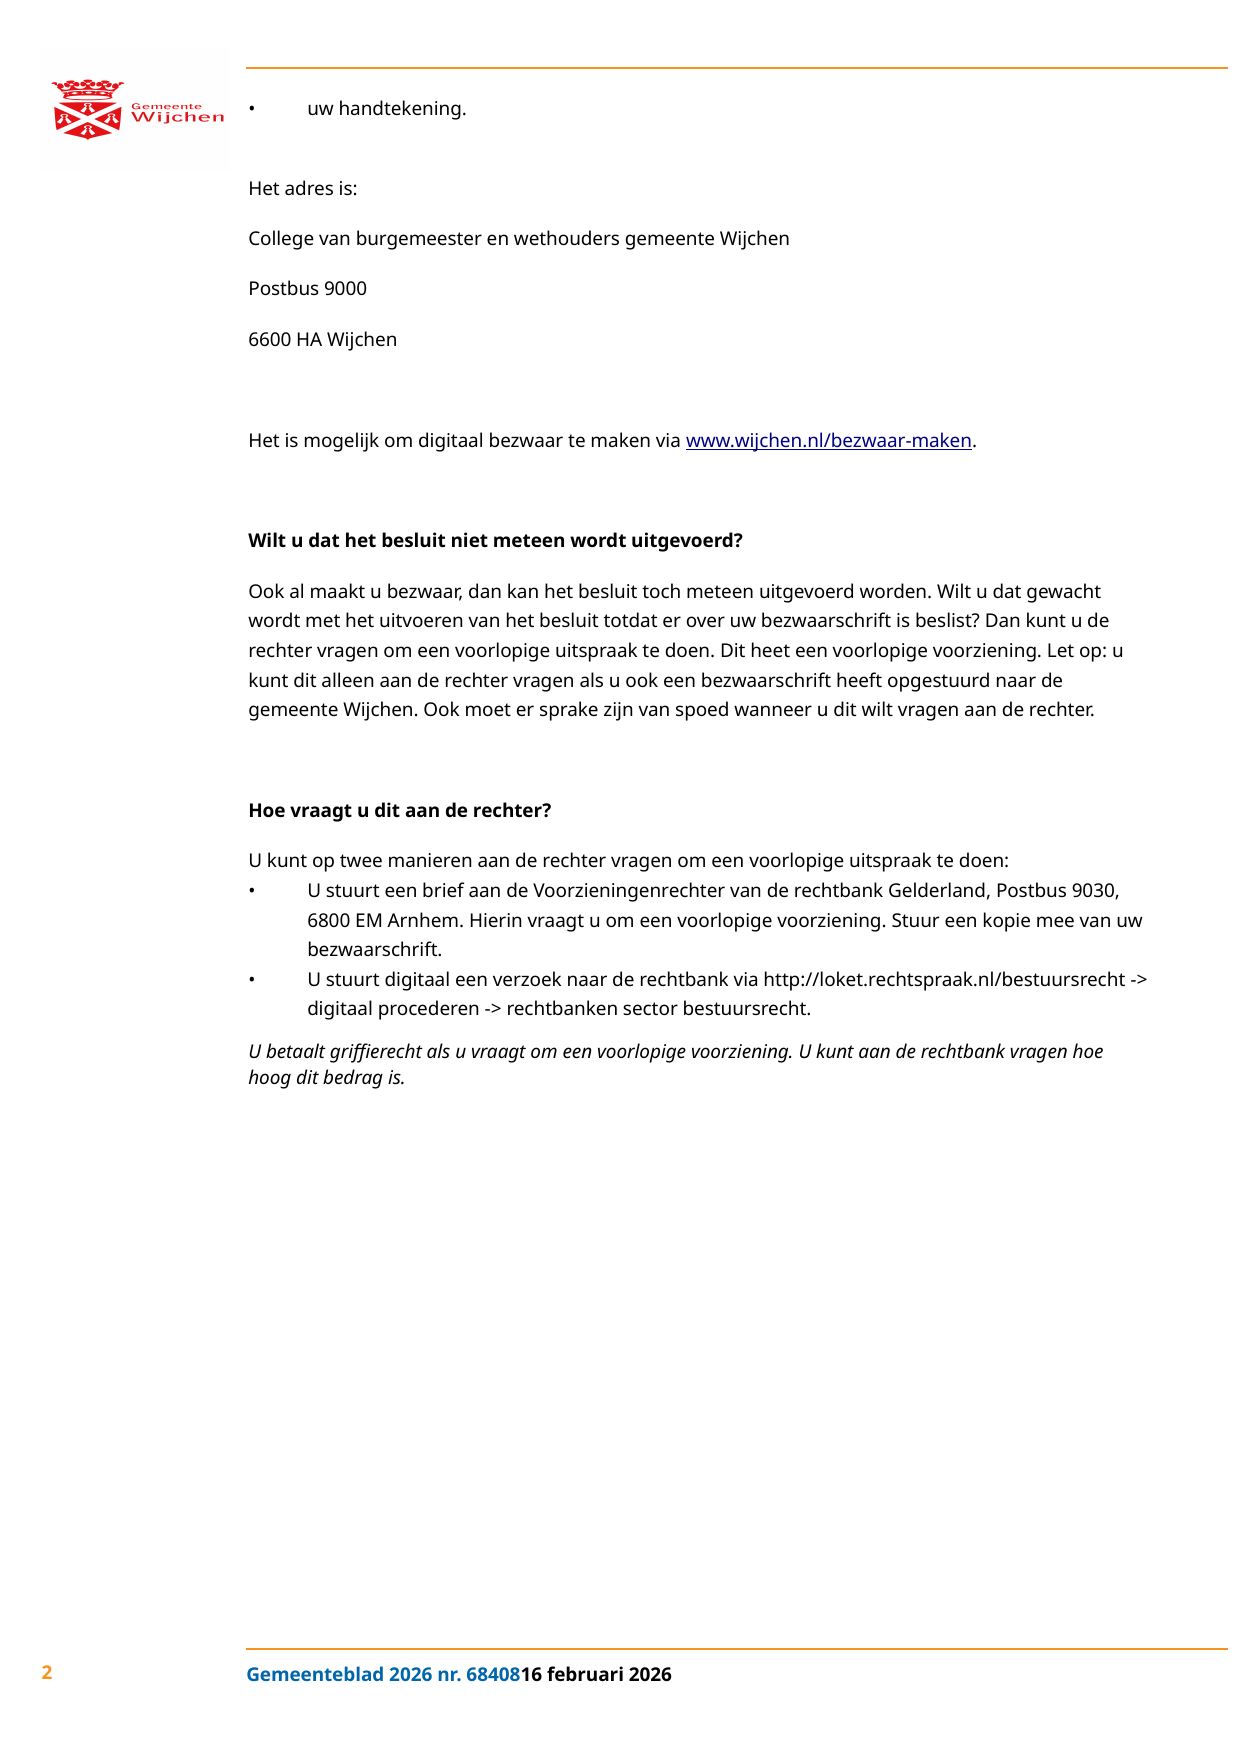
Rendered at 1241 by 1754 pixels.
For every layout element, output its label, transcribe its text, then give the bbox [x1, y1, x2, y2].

text Het is mogelijk om digitaal bezwaar te maken via www.wijchen.nl/bezwaar-maken. [248, 427, 1152, 453]
picture [41, 47, 231, 172]
list U stuurt digitaal een verzoek naar de rechtbank via http://loket.rechtspraak.nl/bestuursrecht -> digitaal procederen -> rechtbanken sector bestuursrecht. [248, 966, 1152, 1021]
text Ook al maakt u bezwaar, dan kan het besluit toch meteen uitgevoerd worden. Wilt u dat gewacht wordt met het uitvoeren van het besluit totdat er over uw bezwaarschrift is beslist? Dan kunt u de rechter vragen om een voorlopige uitspraak te doen. Dit heet een voorlopige voorziening. Let op: u kunt dit alleen aan de rechter vragen als u ook een bezwaarschrift heeft opgestuurd naar de gemeente Wijchen. Ook moet er sprake zijn van spoed wanneer u dit wilt vragen aan de rechter. [248, 578, 1152, 722]
text U betaalt griffierecht als u vraagt om een voorlopige voorziening. U kunt aan de rechtbank vragen hoe hoog dit bedrag is. [248, 1039, 1152, 1090]
text College van burgemeester en wethouders gemeente Wijchen [248, 225, 1152, 251]
text Het adres is: [248, 175, 1152, 201]
list U stuurt een brief aan de Voorzieningenrechter van de rechtbank Gelderland, Postbus 9030, 6800 EM Arnhem. Hierin vraagt u om een voorlopige voorziening. Stuur een kopie mee van uw bezwaarschrift. [248, 877, 1152, 962]
text Wilt u dat het besluit niet meteen wordt uitgevoerd? [248, 528, 1152, 553]
text Hoe vraagt u dit aan de rechter? [248, 797, 1152, 823]
list uw handtekening. [248, 95, 1152, 121]
text U kunt op twee manieren aan de rechter vragen om een voorlopige uitspraak te doen: [248, 848, 1152, 873]
text Postbus 9000 [248, 276, 1152, 301]
text 6600 HA Wijchen [248, 326, 1152, 352]
